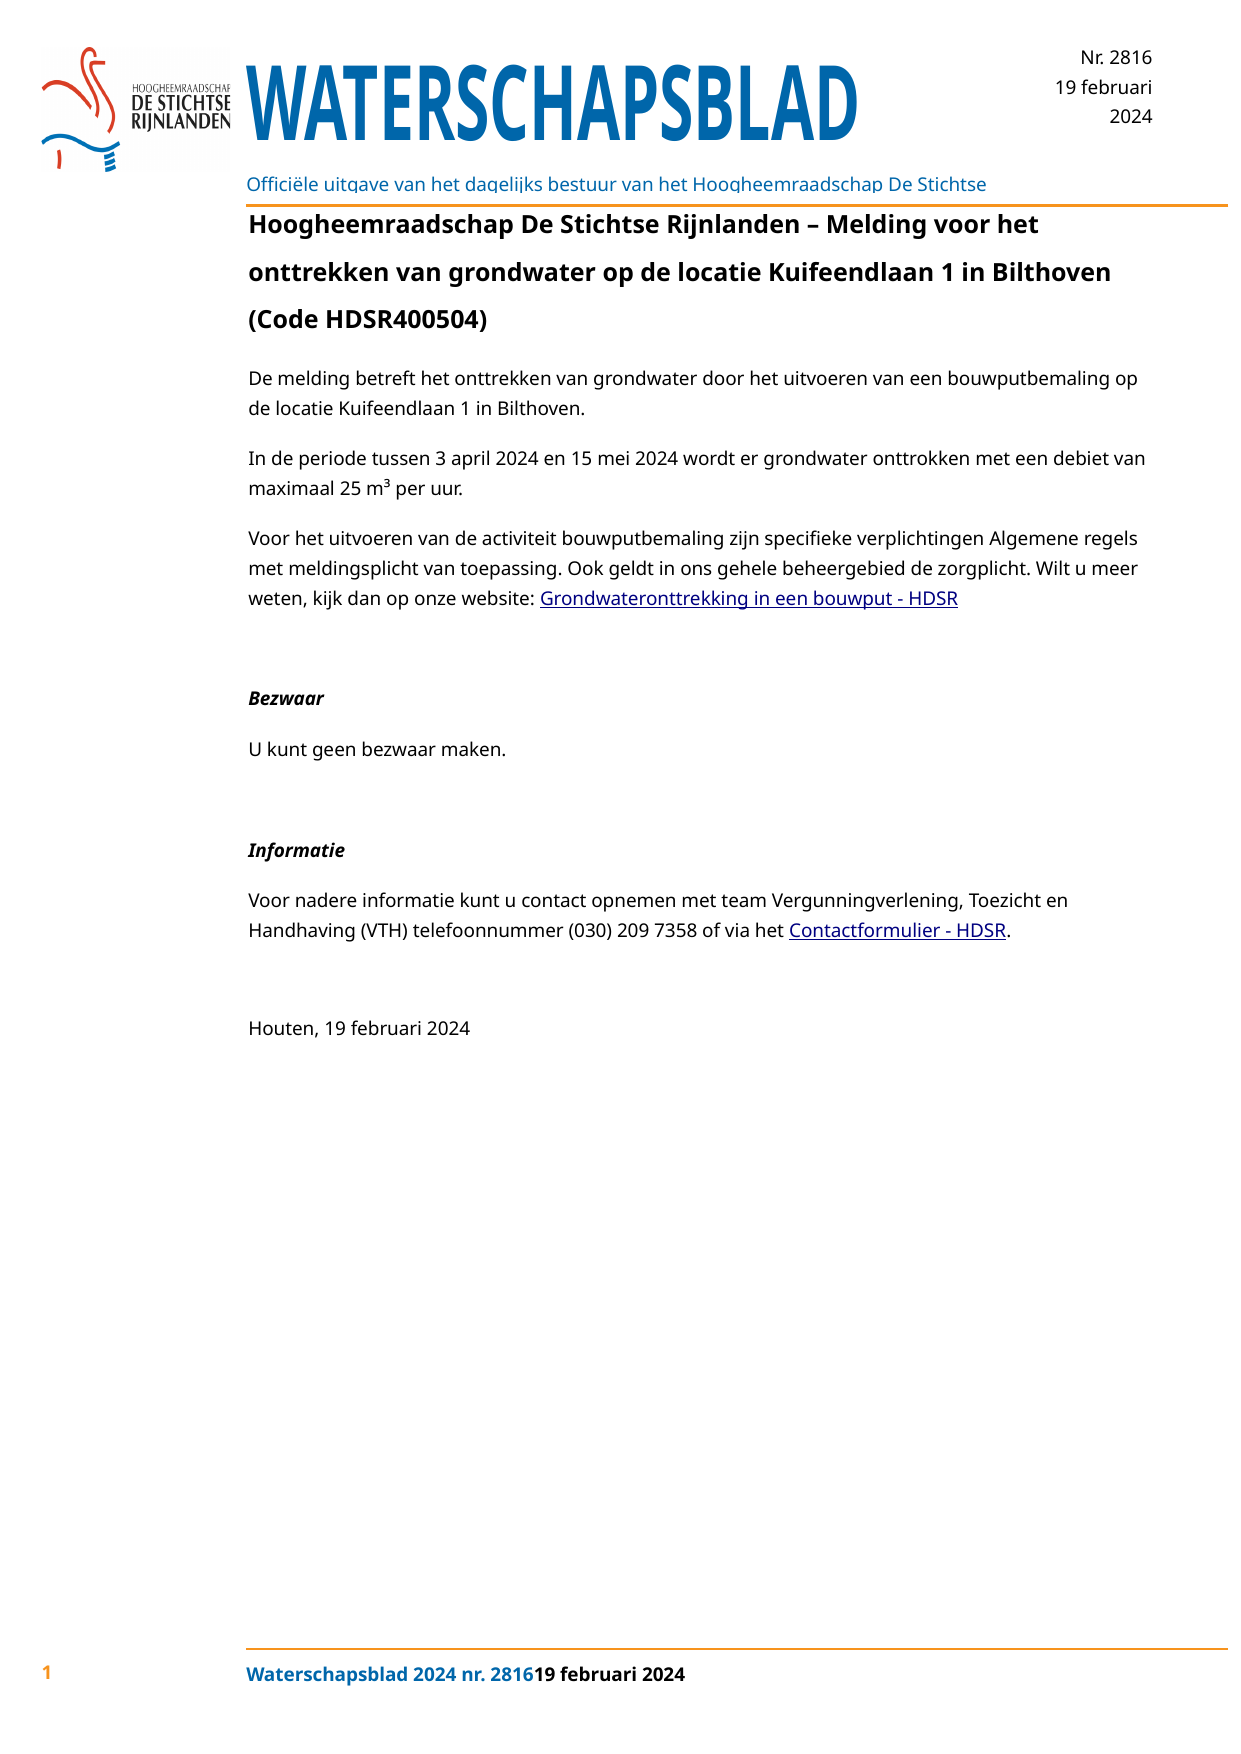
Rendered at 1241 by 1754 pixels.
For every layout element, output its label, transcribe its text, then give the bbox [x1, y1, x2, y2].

text Voor het uitvoeren van de activiteit bouwputbemaling zijn specifieke verplichtingen Algemene regels met meldingsplicht van toepassing. Ook geldt in ons gehele beheergebied de zorgplicht. Wilt u meer weten, kijk dan op onze website: Grondwateronttrekking in een bouwput - HDSR [248, 526, 1152, 610]
text In de periode tussen 3 april 2024 en 15 mei 2024 wordt er grondwater onttrokken met een debiet van maximaal 25 m³ per uur. [248, 446, 1152, 501]
text Houten, 19 februari 2024 [248, 1015, 1152, 1041]
text Informatie [248, 837, 1152, 862]
picture [41, 47, 231, 172]
text Voor nadere informatie kunt u contact opnemen met team Vergunningverlening, Toezicht en Handhaving (VTH) telefoonnummer (030) 209 7358 of via het Contactformulier - HDSR. [248, 887, 1152, 942]
text U kunt geen bezwaar maken. [248, 736, 1152, 762]
text Bezwaar [248, 686, 1152, 711]
text De melding betreft het onttrekken van grondwater door het uitvoeren van een bouwputbemaling op de locatie Kuifeendlaan 1 in Bilthoven. [248, 366, 1152, 421]
text Hoogheemraadschap De Stichtse Rijnlanden – Melding voor het onttrekken van grondwater op de locatie Kuifeendlaan 1 in Bilthoven (Code HDSR400504) [248, 207, 1152, 336]
